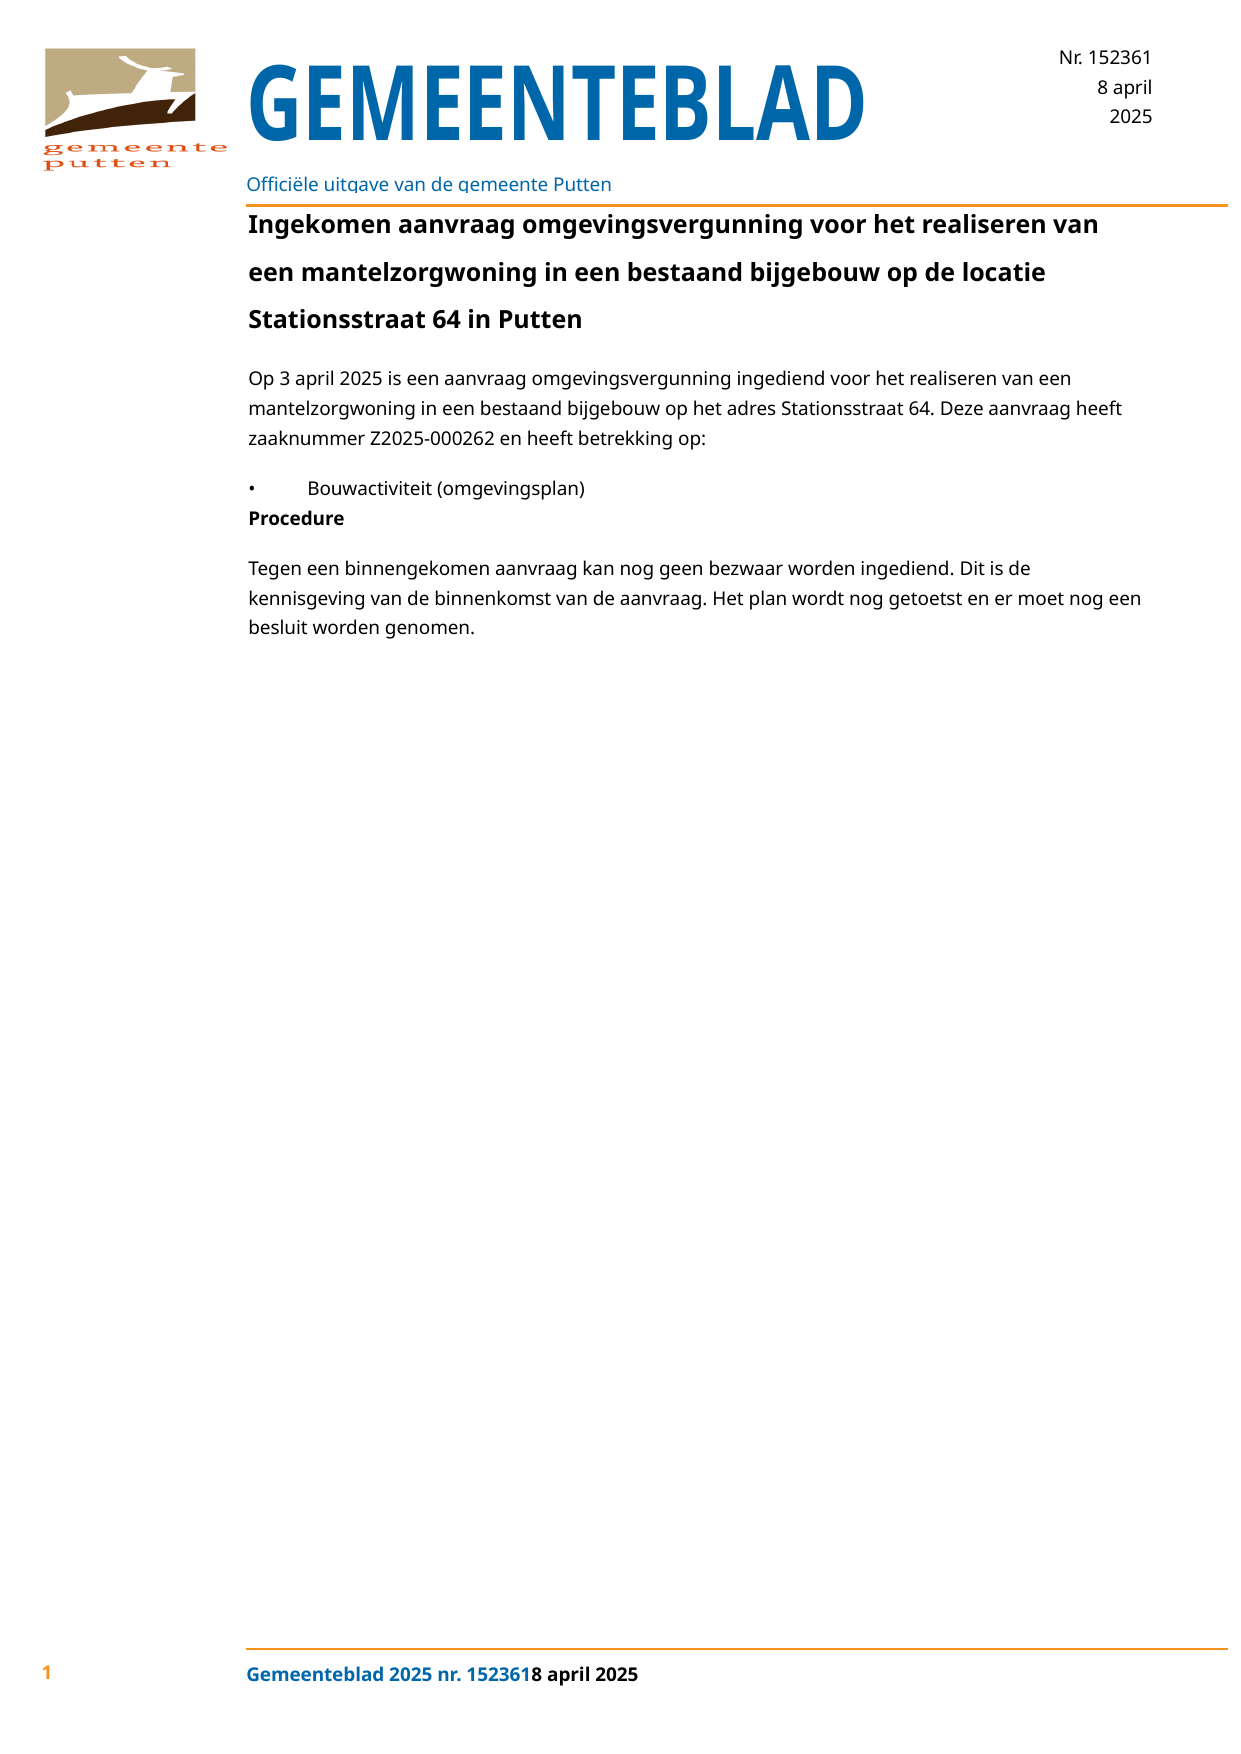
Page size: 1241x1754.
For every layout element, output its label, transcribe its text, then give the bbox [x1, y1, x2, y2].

text Tegen een binnengekomen aanvraag kan nog geen bezwaar worden ingediend. Dit is de kennisgeving van de binnenkomst van de aanvraag. Het plan wordt nog getoetst en er moet nog een besluit worden genomen. [248, 555, 1152, 640]
picture [41, 47, 231, 172]
text Procedure [248, 505, 1152, 530]
list Bouwactiviteit (omgevingsplan) [248, 475, 1152, 501]
text Op 3 april 2025 is een aanvraag omgevingsvergunning ingediend voor het realiseren van een mantelzorgwoning in een bestaand bijgebouw op het adres Stationsstraat 64. Deze aanvraag heeft zaaknummer Z2025-000262 en heeft betrekking op: [248, 366, 1152, 450]
text Ingekomen aanvraag omgevingsvergunning voor het realiseren van een mantelzorgwoning in een bestaand bijgebouw op de locatie Stationsstraat 64 in Putten [248, 207, 1152, 336]
